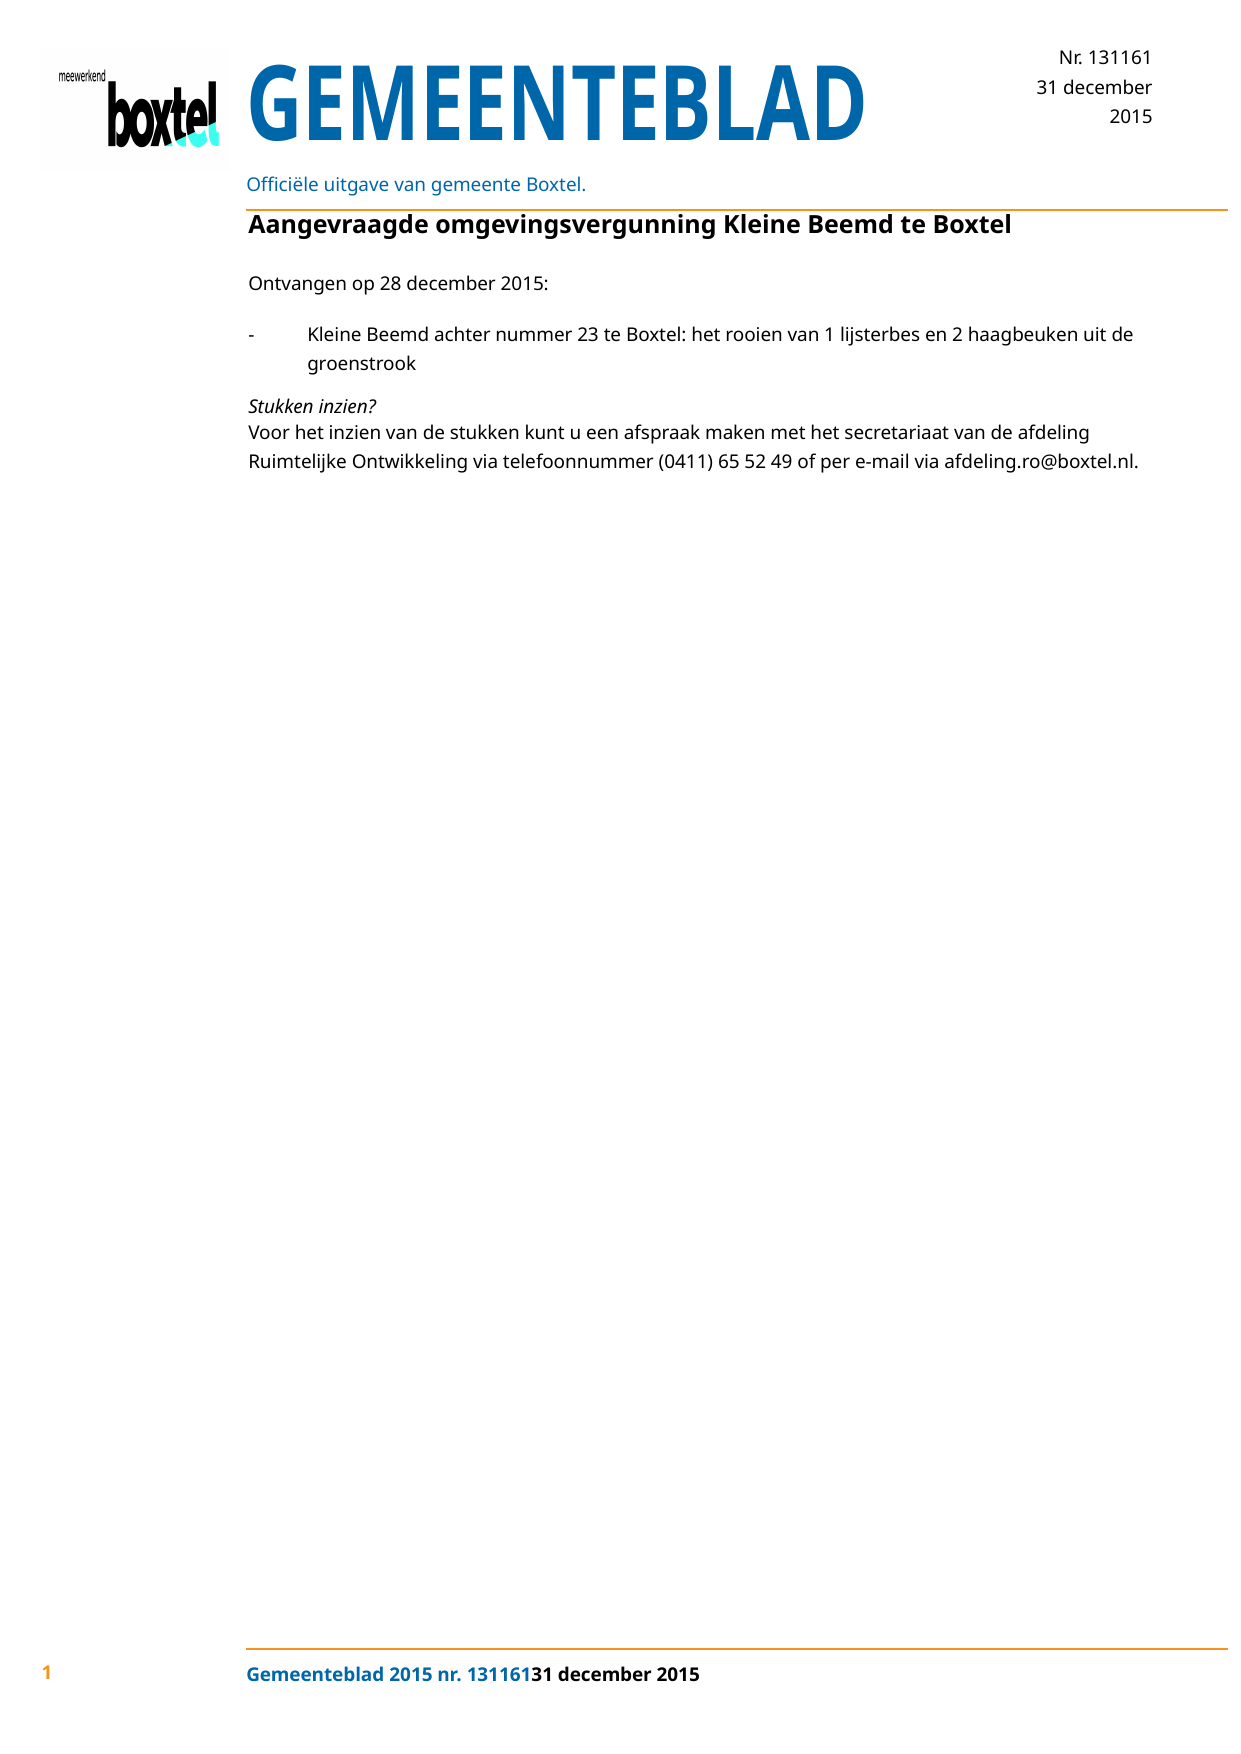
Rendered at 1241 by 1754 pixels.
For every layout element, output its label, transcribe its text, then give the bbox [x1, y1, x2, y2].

text Stukken inzien? [248, 393, 1152, 419]
list Kleine Beemd achter nummer 23 te Boxtel: het rooien van 1 lijsterbes en 2 haagbeuken uit de groenstrook [248, 321, 1152, 376]
text Ontvangen op 28 december 2015: [248, 270, 1152, 296]
picture [41, 47, 231, 172]
text Aangevraagde omgevingsvergunning Kleine Beemd te Boxtel [248, 211, 1152, 241]
text Voor het inzien van de stukken kunt u een afspraak maken met het secretariaat van de afdeling Ruimtelijke Ontwikkeling via telefoonnummer (0411) 65 52 49 of per e-mail via afdeling.ro@boxtel.nl. [248, 419, 1152, 474]
